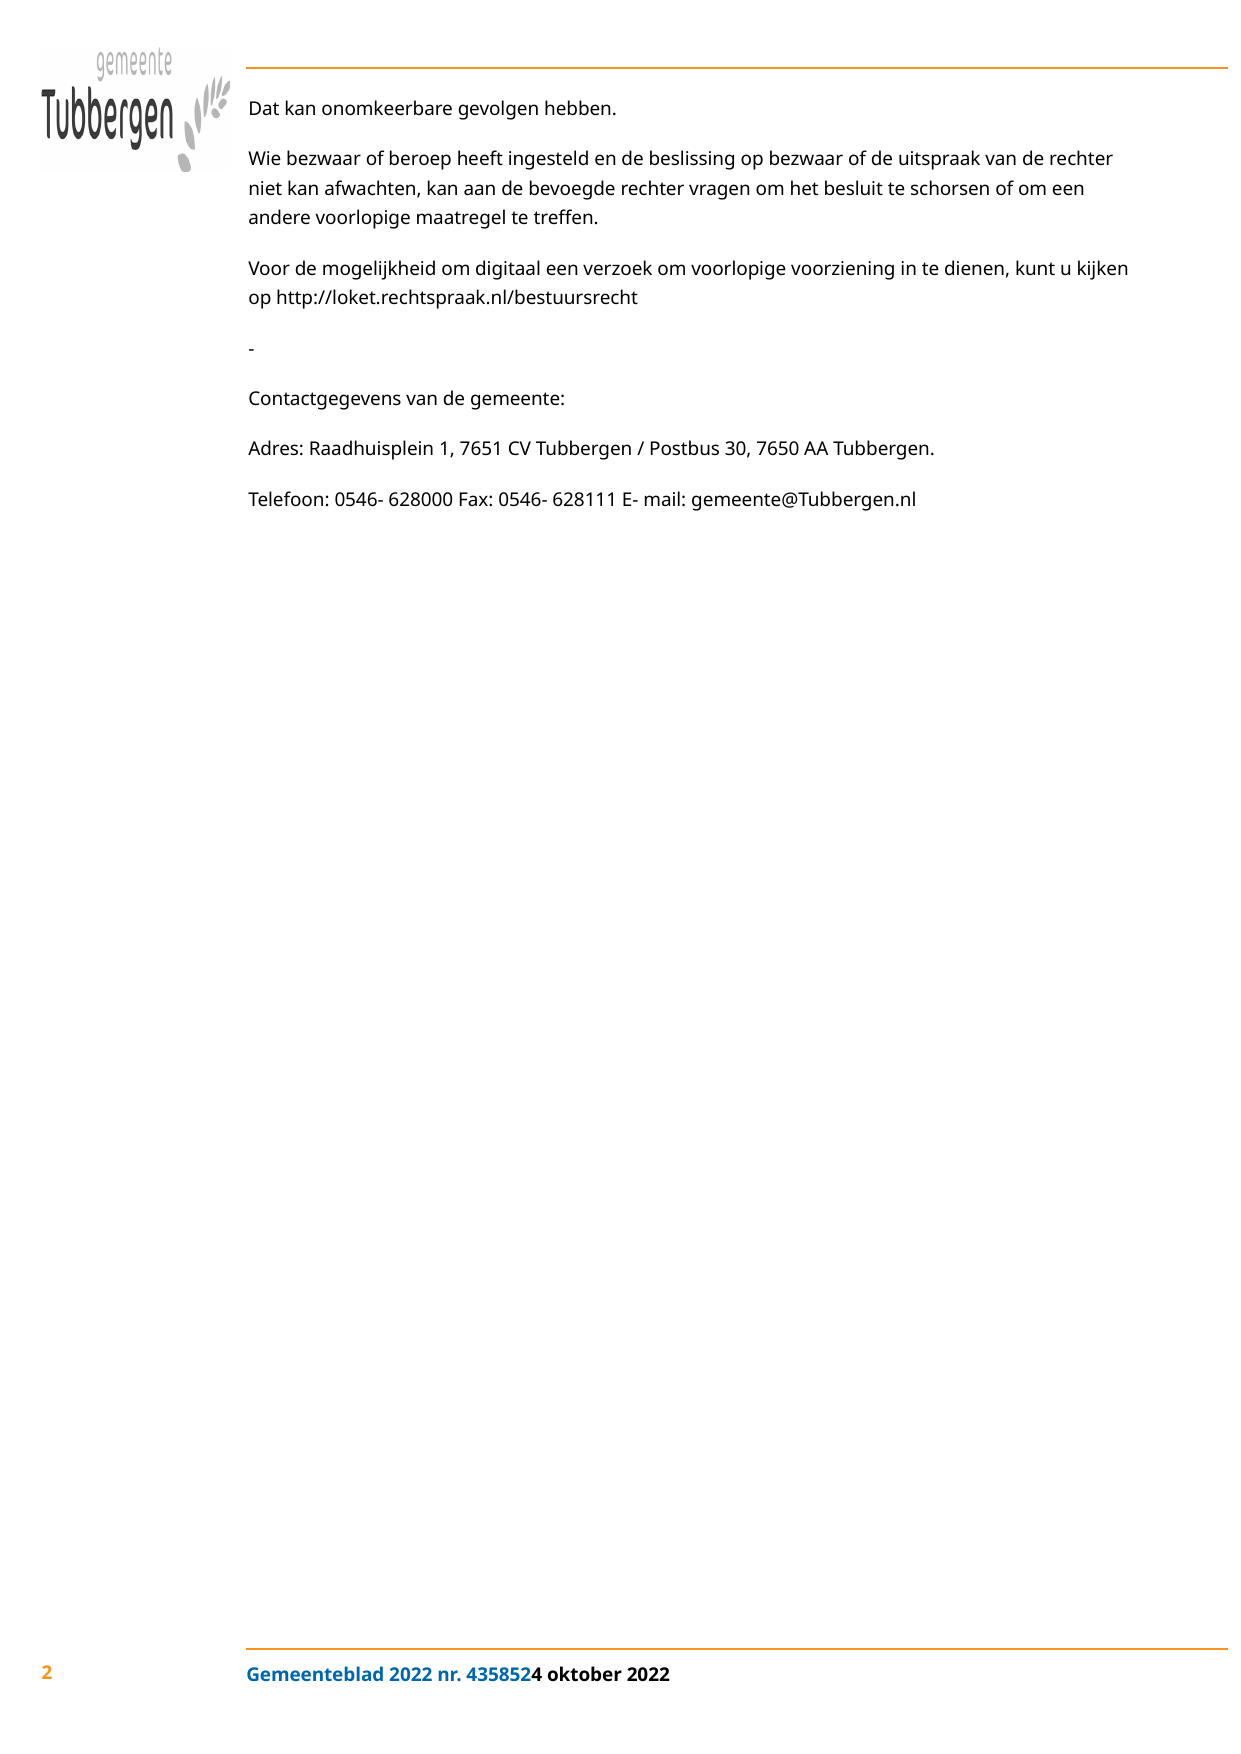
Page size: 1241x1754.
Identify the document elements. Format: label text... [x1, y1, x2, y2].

text Voor de mogelijkheid om digitaal een verzoek om voorlopige voorziening in te dienen, kunt u kijken op http://loket.rechtspraak.nl/bestuursrecht [248, 255, 1152, 310]
picture [41, 47, 231, 172]
text Dat kan onomkeerbare gevolgen hebben. [248, 95, 1152, 121]
text Telefoon: 0546- 628000 Fax: 0546- 628111 E- mail: gemeente@Tubbergen.nl [248, 486, 1152, 512]
text - [248, 335, 1152, 361]
text Contactgegevens van de gemeente: [248, 385, 1152, 411]
text Adres: Raadhuisplein 1, 7651 CV Tubbergen / Postbus 30, 7650 AA Tubbergen. [248, 436, 1152, 461]
text Wie bezwaar of beroep heeft ingesteld en de beslissing op bezwaar of de uitspraak van de rechter niet kan afwachten, kan aan de bevoegde rechter vragen om het besluit te schorsen of om een andere voorlopige maatregel te treffen. [248, 145, 1152, 230]
